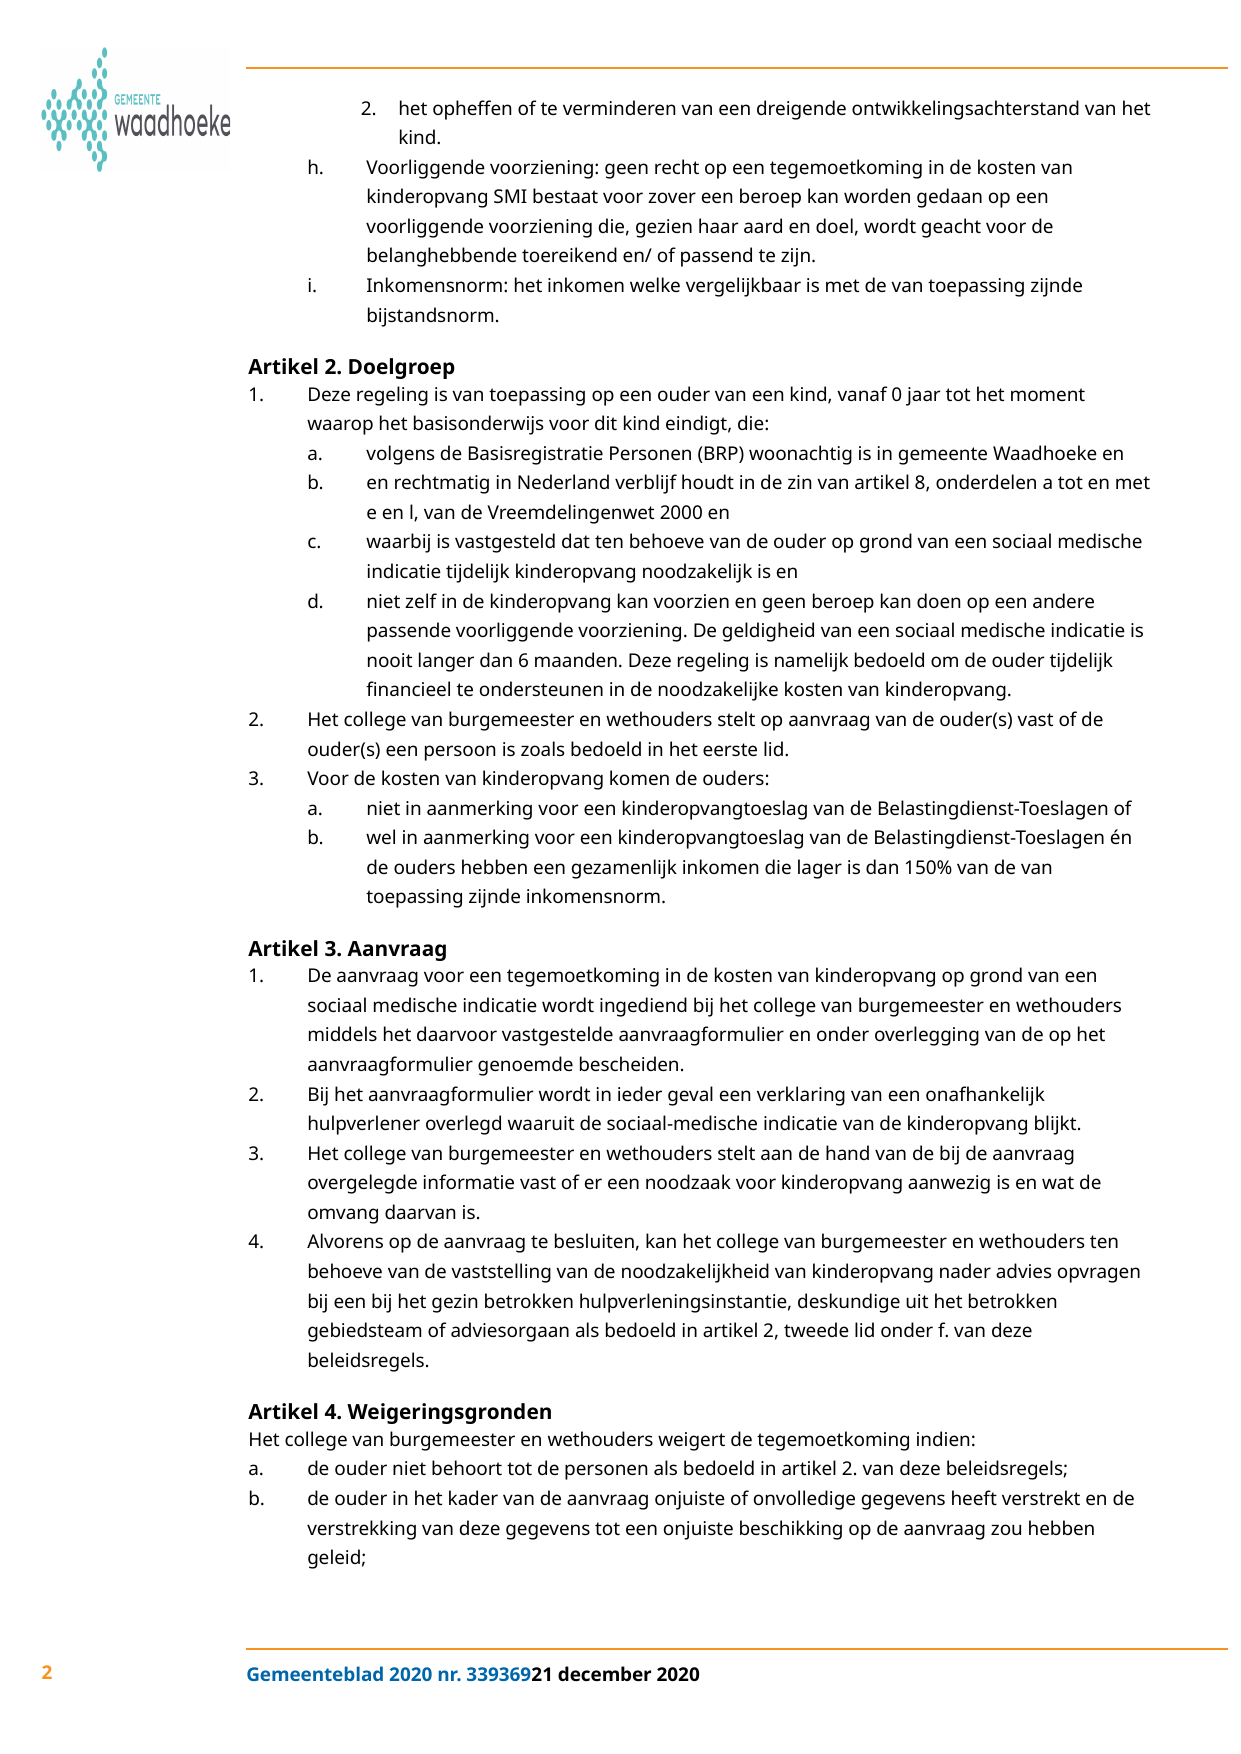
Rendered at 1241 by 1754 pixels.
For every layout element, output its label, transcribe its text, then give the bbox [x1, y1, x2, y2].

list Inkomensnorm: het inkomen welke vergelijkbaar is met de van toepassing zijnde bijstandsnorm. [307, 272, 1152, 328]
list Deze regeling is van toepassing op een ouder van een kind, vanaf 0 jaar tot het moment waarop het basisonderwijs voor dit kind eindigt, die: [248, 381, 1152, 436]
list niet in aanmerking voor een kinderopvangtoeslag van de Belastingdienst-Toeslagen of [307, 795, 1152, 821]
list niet zelf in de kinderopvang kan voorzien en geen beroep kan doen op een andere passende voorliggende voorziening. De geldigheid van een sociaal medische indicatie is nooit langer dan 6 maanden. Deze regeling is namelijk bedoeld om de ouder tijdelijk financieel te ondersteunen in de noodzakelijke kosten van kinderopvang. [307, 588, 1152, 702]
text Artikel 2. Doelgroep [248, 352, 1152, 381]
list De aanvraag voor een tegemoetkoming in de kosten van kinderopvang op grond van een sociaal medische indicatie wordt ingediend bij het college van burgemeester en wethouders middels het daarvoor vastgestelde aanvraagformulier en onder overlegging van de op het aanvraagformulier genoemde bescheiden. [248, 962, 1152, 1077]
list en rechtmatig in Nederland verblijf houdt in de zin van artikel 8, onderdelen a tot en met e en l, van de Vreemdelingenwet 2000 en [307, 469, 1152, 525]
list Bij het aanvraagformulier wordt in ieder geval een verklaring van een onafhankelijk hulpverlener overlegd waaruit de sociaal-medische indicatie van de kinderopvang blijkt. [248, 1081, 1152, 1136]
text Het college van burgemeester en wethouders weigert de tegemoetkoming indien: [248, 1426, 1152, 1452]
list Alvorens op de aanvraag te besluiten, kan het college van burgemeester en wethouders ten behoeve van de vaststelling van de noodzakelijkheid van kinderopvang nader advies opvragen bij een bij het gezin betrokken hulpverleningsinstantie, deskundige uit het betrokken gebiedsteam of adviesorgaan als bedoeld in artikel 2, tweede lid onder f. van deze beleidsregels. [248, 1229, 1152, 1373]
list de ouder in het kader van de aanvraag onjuiste of onvolledige gegevens heeft verstrekt en de verstrekking van deze gegevens tot een onjuiste beschikking op de aanvraag zou hebben geleid; [248, 1485, 1152, 1570]
text Artikel 4. Weigeringsgronden [248, 1397, 1152, 1426]
list Het college van burgemeester en wethouders stelt op aanvraag van de ouder(s) vast of de ouder(s) een persoon is zoals bedoeld in het eerste lid. [248, 706, 1152, 761]
list Voorliggende voorziening: geen recht op een tegemoetkoming in de kosten van kinderopvang SMI bestaat voor zover een beroep kan worden gedaan op een voorliggende voorziening die, gezien haar aard en doel, wordt geacht voor de belanghebbende toereikend en/ of passend te zijn. [307, 154, 1152, 268]
text Artikel 3. Aanvraag [248, 934, 1152, 962]
list wel in aanmerking voor een kinderopvangtoeslag van de Belastingdienst-Toeslagen én de ouders hebben een gezamenlijk inkomen die lager is dan 150% van de van toepassing zijnde inkomensnorm. [307, 824, 1152, 909]
list Het college van burgemeester en wethouders stelt aan de hand van de bij de aanvraag overgelegde informatie vast of er een noodzaak voor kinderopvang aanwezig is en wat de omvang daarvan is. [248, 1140, 1152, 1225]
list waarbij is vastgesteld dat ten behoeve van de ouder op grond van een sociaal medische indicatie tijdelijk kinderopvang noodzakelijk is en [307, 529, 1152, 584]
list volgens de Basisregistratie Personen (BRP) woonachtig is in gemeente Waadhoeke en [307, 440, 1152, 466]
list de ouder niet behoort tot de personen als bedoeld in artikel 2. van deze beleidsregels; [248, 1456, 1152, 1481]
picture [41, 47, 231, 172]
list het opheffen of te verminderen van een dreigende ontwikkelingsachterstand van het kind. [361, 95, 1152, 150]
list Voor de kosten van kinderopvang komen de ouders: [248, 765, 1152, 791]
